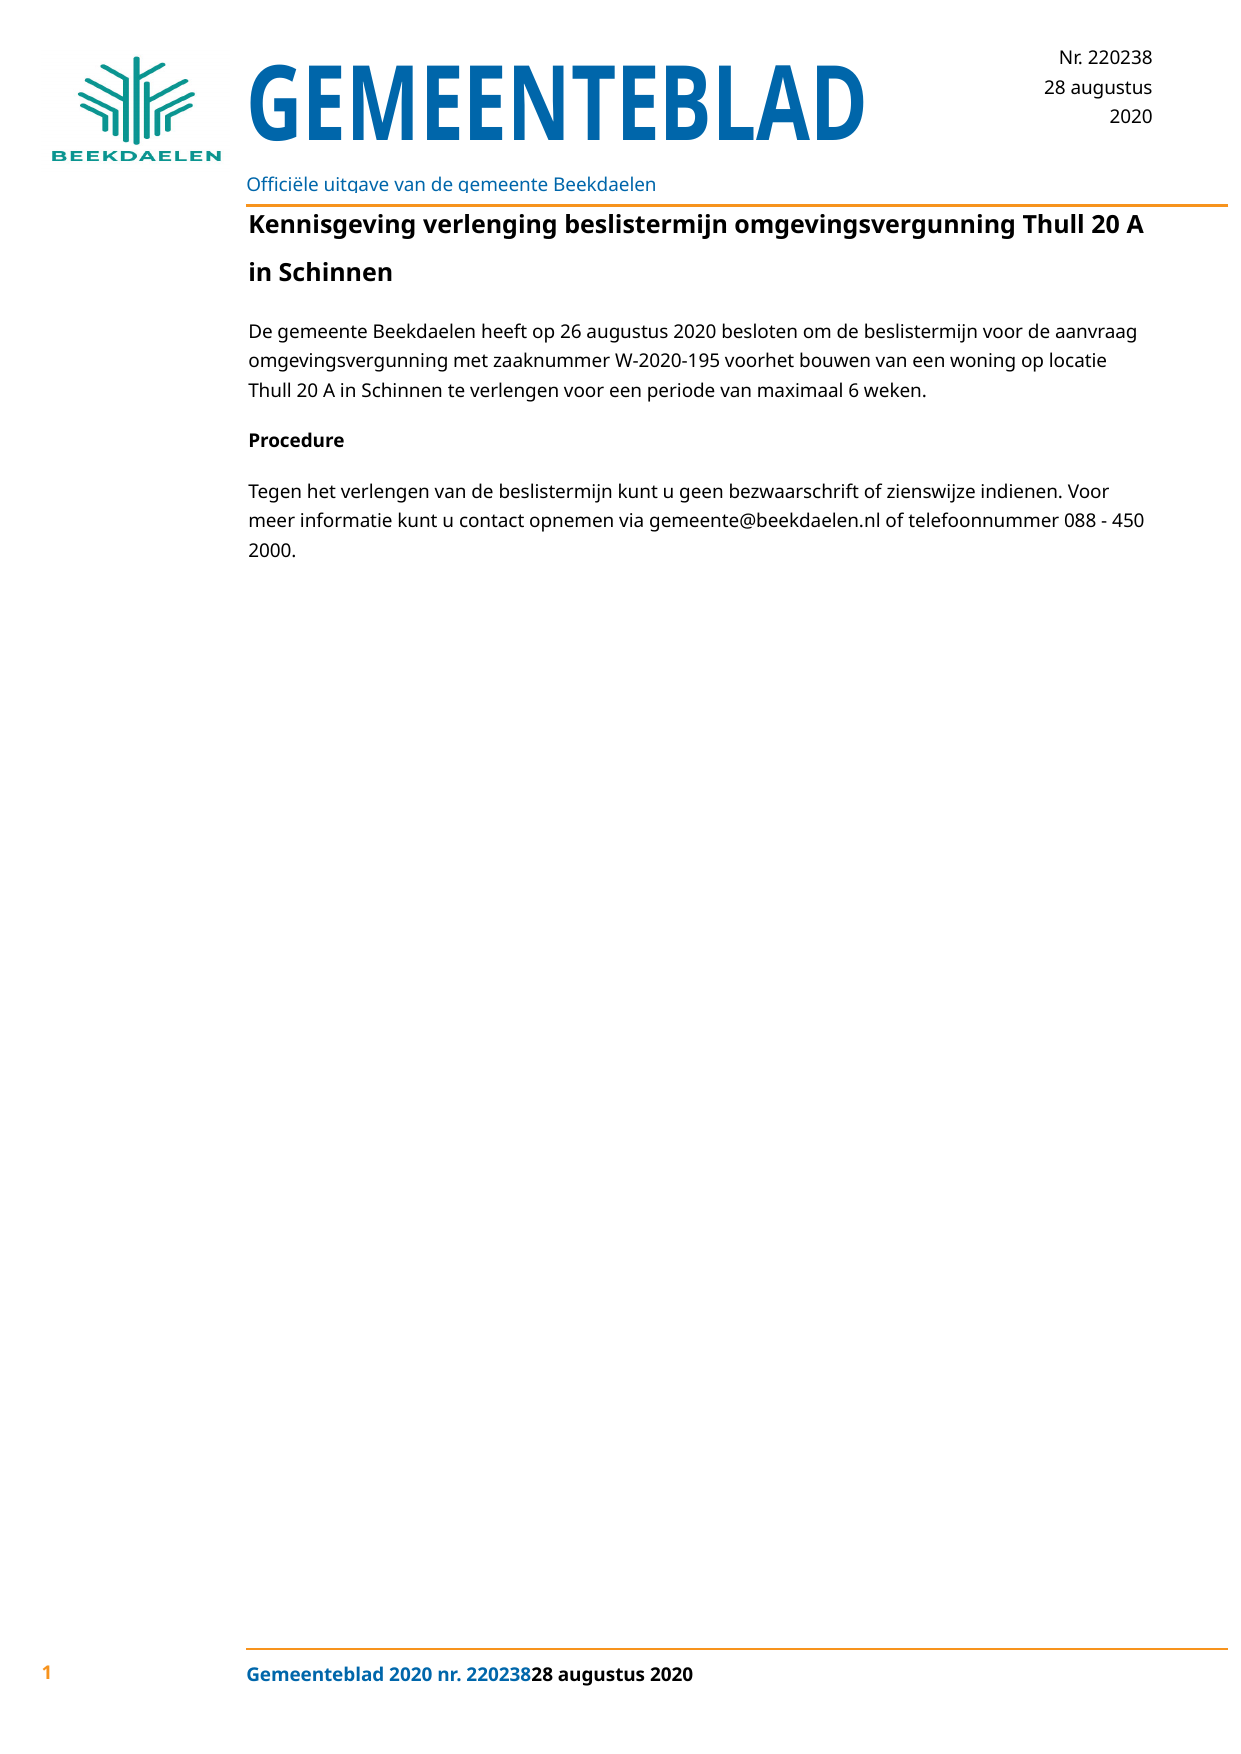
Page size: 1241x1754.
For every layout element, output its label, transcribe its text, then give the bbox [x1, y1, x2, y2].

text De gemeente Beekdaelen heeft op 26 augustus 2020 besloten om de beslistermijn voor de aanvraag omgevingsvergunning met zaaknummer W-2020-195 voorhet bouwen van een woning op locatie Thull 20 A in Schinnen te verlengen voor een periode van maximaal 6 weken. [248, 318, 1152, 403]
text Procedure [248, 427, 1152, 453]
picture [41, 47, 231, 172]
text Tegen het verlengen van de beslistermijn kunt u geen bezwaarschrift of zienswijze indienen. Voor meer informatie kunt u contact opnemen via gemeente@beekdaelen.nl of telefoonnummer 088 - 450 2000. [248, 478, 1152, 563]
text Kennisgeving verlenging beslistermijn omgevingsvergunning Thull 20 A in Schinnen [248, 207, 1152, 288]
